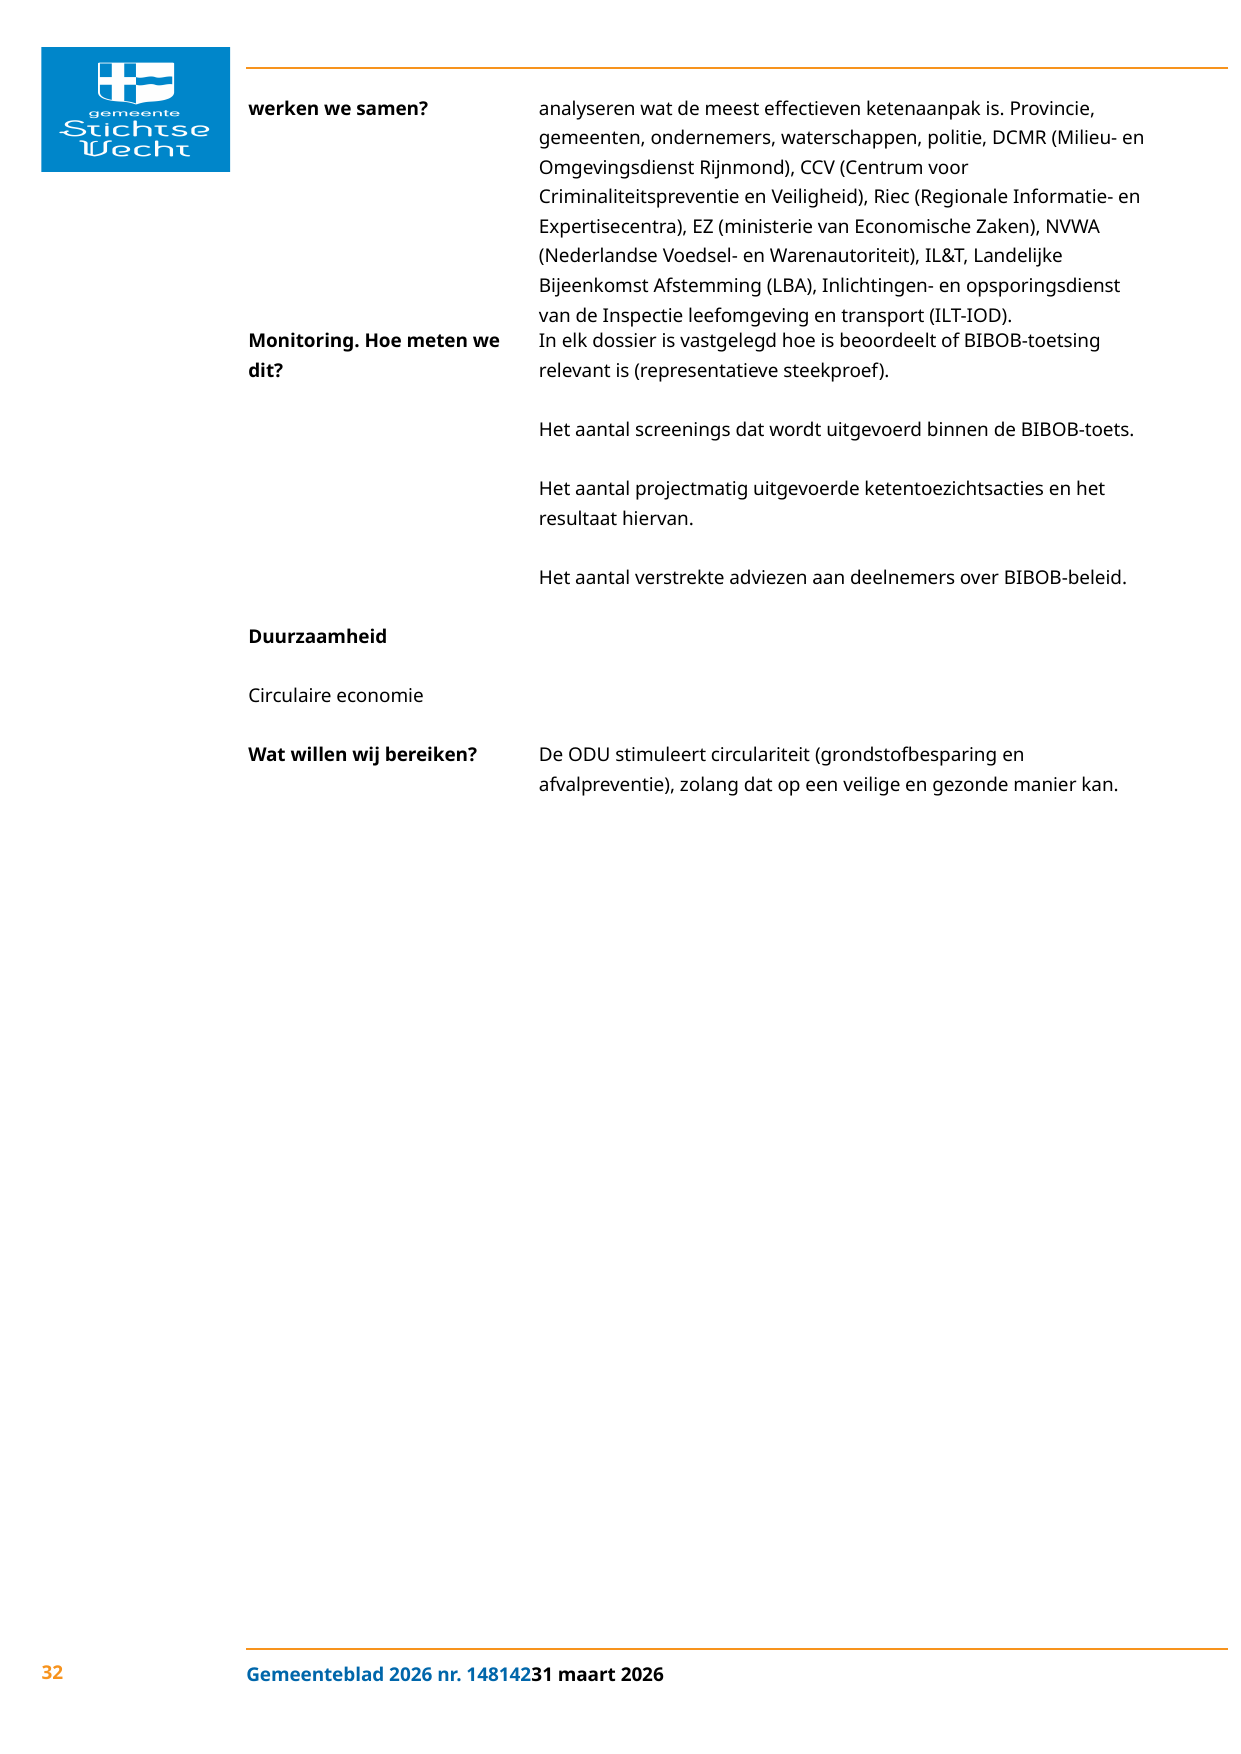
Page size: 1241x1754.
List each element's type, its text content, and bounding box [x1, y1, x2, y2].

table_cell In elk dossier is vastgelegd hoe is beoordeelt of BIBOB-toetsing relevant is (representatieve steekproef). Het aantal screenings dat wordt uitgevoerd binnen de BIBOB-toets. Het aantal projectmatig uitgevoerde ketentoezichtsacties en het resultaat hiervan. Het aantal verstrekte adviezen aan deelnemers over BIBOB-beleid. [539, 328, 1152, 590]
table_cell analyseren wat de meest effectieven ketenaanpak is. Provincie, gemeenten, ondernemers, waterschappen, politie, DCMR (Milieu- en Omgevingsdienst Rijnmond), CCV (Centrum voor Criminaliteitspreventie en Veiligheid), Riec (Regionale Informatie- en Expertisecentra), EZ (ministerie van Economische Zaken), NVWA (Nederlandse Voedsel- en Warenautoriteit), IL&T, Landelijke Bijeenkomst Afstemming (LBA), Inlichtingen- en opsporingsdienst van de Inspectie leefomgeving en transport (ILT-IOD). [539, 95, 1152, 328]
picture [99, 63, 135, 101]
picture [137, 63, 174, 103]
table_header Wat willen wij bereiken? [248, 741, 539, 797]
text Circulaire economie [248, 682, 1152, 708]
table_cell werken we samen? [248, 95, 539, 328]
table_cell Monitoring. Hoe meten we dit? [248, 328, 539, 590]
table_header De ODU stimuleert circulariteit (grondstofbesparing en afvalpreventie), zolang dat op een veilige en gezonde manier kan. [539, 741, 1152, 797]
text Duurzaamheid [248, 623, 1152, 648]
